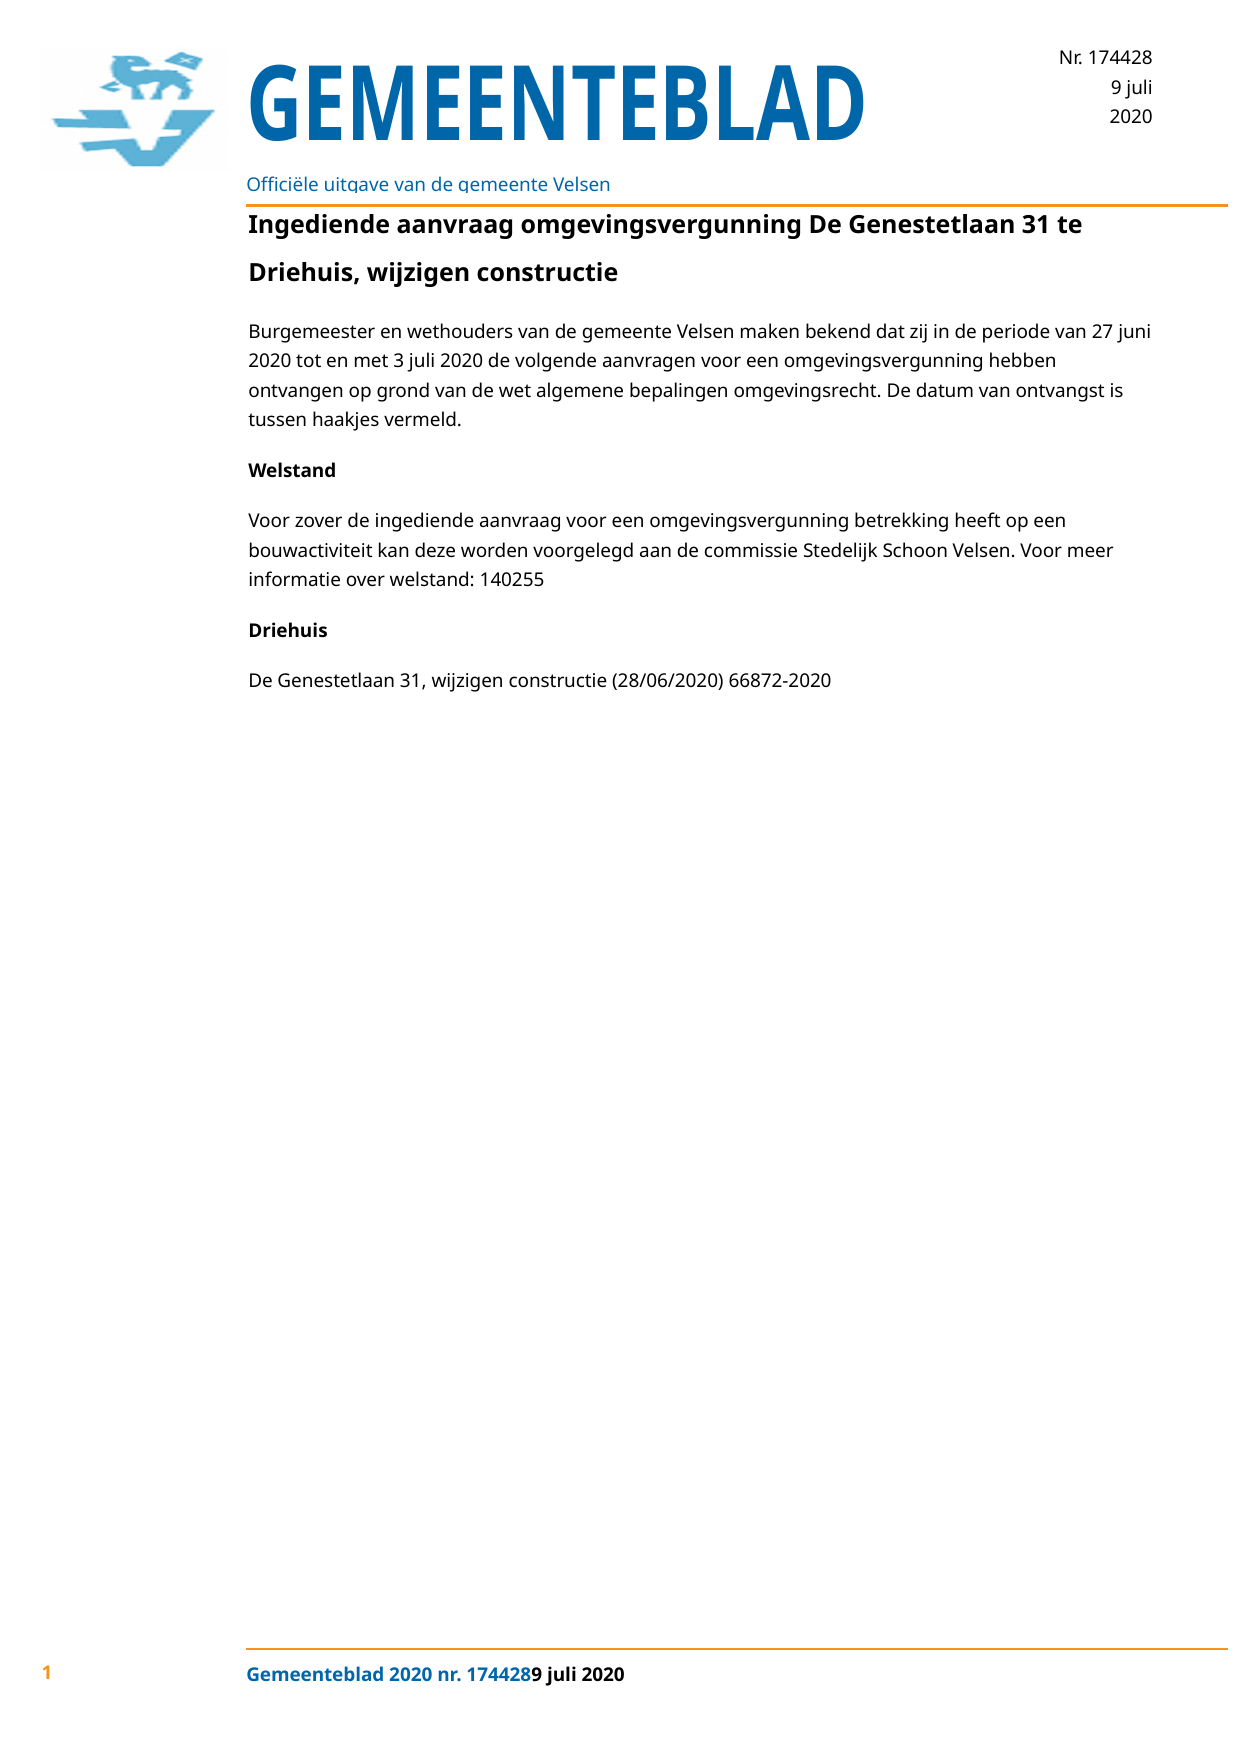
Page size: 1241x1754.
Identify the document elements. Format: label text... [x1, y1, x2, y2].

picture [41, 47, 231, 172]
text Driehuis [248, 617, 1152, 643]
text Welstand [248, 457, 1152, 483]
text Voor zover de ingediende aanvraag voor een omgevingsvergunning betrekking heeft op een bouwactiviteit kan deze worden voorgelegd aan de commissie Stedelijk Schoon Velsen. Voor meer informatie over welstand: 140255 [248, 507, 1152, 592]
text De Genestetlaan 31, wijzigen constructie (28/06/2020) 66872-2020 [248, 667, 1152, 693]
text Ingediende aanvraag omgevingsvergunning De Genestetlaan 31 te Driehuis, wijzigen constructie [248, 207, 1152, 288]
text Burgemeester en wethouders van de gemeente Velsen maken bekend dat zij in de periode van 27 juni 2020 tot en met 3 juli 2020 de volgende aanvragen voor een omgevingsvergunning hebben ontvangen op grond van de wet algemene bepalingen omgevingsrecht. De datum van ontvangst is tussen haakjes vermeld. [248, 318, 1152, 432]
